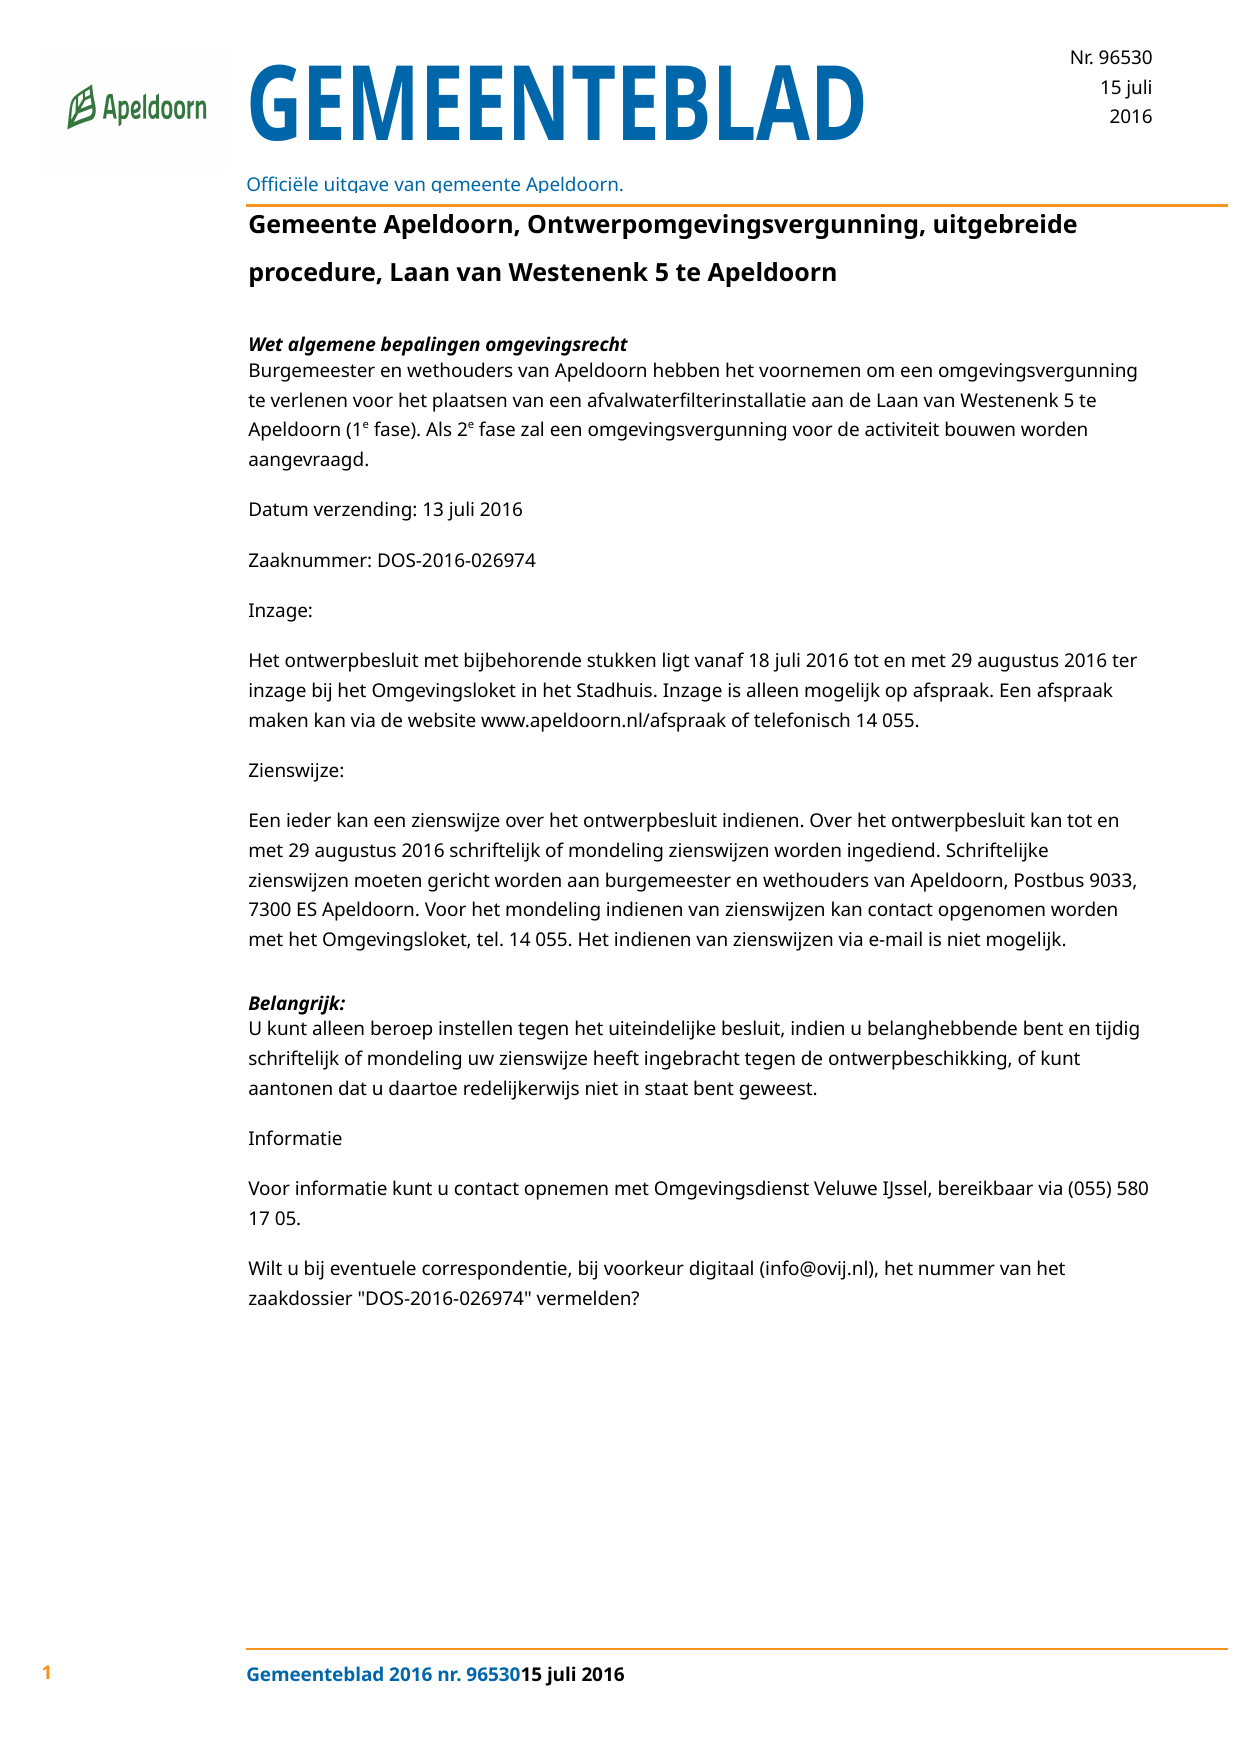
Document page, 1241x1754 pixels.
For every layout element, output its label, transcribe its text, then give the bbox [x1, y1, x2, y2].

text Wet algemene bepalingen omgevingsrecht [248, 331, 1152, 357]
text Voor informatie kunt u contact opnemen met Omgevingsdienst Veluwe IJssel, bereikbaar via (055) 580 17 05. [248, 1176, 1152, 1231]
text Gemeente Apeldoorn, Ontwerpomgevingsvergunning, uitgebreide procedure, Laan van Westenenk 5 te Apeldoorn [248, 207, 1152, 288]
text U kunt alleen beroep instellen tegen het uiteindelijke besluit, indien u belanghebbende bent en tijdig schriftelijk of mondeling uw zienswijze heeft ingebracht tegen de ontwerpbeschikking, of kunt aantonen dat u daartoe redelijkerwijs niet in staat bent geweest. [248, 1016, 1152, 1101]
text Burgemeester en wethouders van Apeldoorn hebben het voornemen om een omgevingsvergunning te verlenen voor het plaatsen van een afvalwaterfilterinstallatie aan de Laan van Westenenk 5 te Apeldoorn (1e fase). Als 2e fase zal een omgevingsvergunning voor de activiteit bouwen worden aangevraagd. [248, 357, 1152, 472]
text Zaaknummer: DOS-2016-026974 [248, 547, 1152, 572]
text Wilt u bij eventuele correspondentie, bij voorkeur digitaal (info@ovij.nl), het nummer van het zaakdossier "DOS-2016-026974" vermelden? [248, 1256, 1152, 1311]
text Informatie [248, 1125, 1152, 1151]
text Inzage: [248, 597, 1152, 623]
text Het ontwerpbesluit met bijbehorende stukken ligt vanaf 18 juli 2016 tot en met 29 augustus 2016 ter inzage bij het Omgevingsloket in het Stadhuis. Inzage is alleen mogelijk op afspraak. Een afspraak maken kan via de website www.apeldoorn.nl/afspraak of telefonisch 14 055. [248, 648, 1152, 732]
picture [41, 47, 231, 172]
text Een ieder kan een zienswijze over het ontwerpbesluit indienen. Over het ontwerpbesluit kan tot en met 29 augustus 2016 schriftelijk of mondeling zienswijzen worden ingediend. Schriftelijke zienswijzen moeten gericht worden aan burgemeester en wethouders van Apeldoorn, Postbus 9033, 7300 ES Apeldoorn. Voor het mondeling indienen van zienswijzen kan contact opgenomen worden met het Omgevingsloket, tel. 14 055. Het indienen van zienswijzen via e-mail is niet mogelijk. [248, 808, 1152, 952]
text Datum verzending: 13 juli 2016 [248, 496, 1152, 522]
text Zienswijze: [248, 757, 1152, 783]
text Belangrijk: [248, 990, 1152, 1016]
